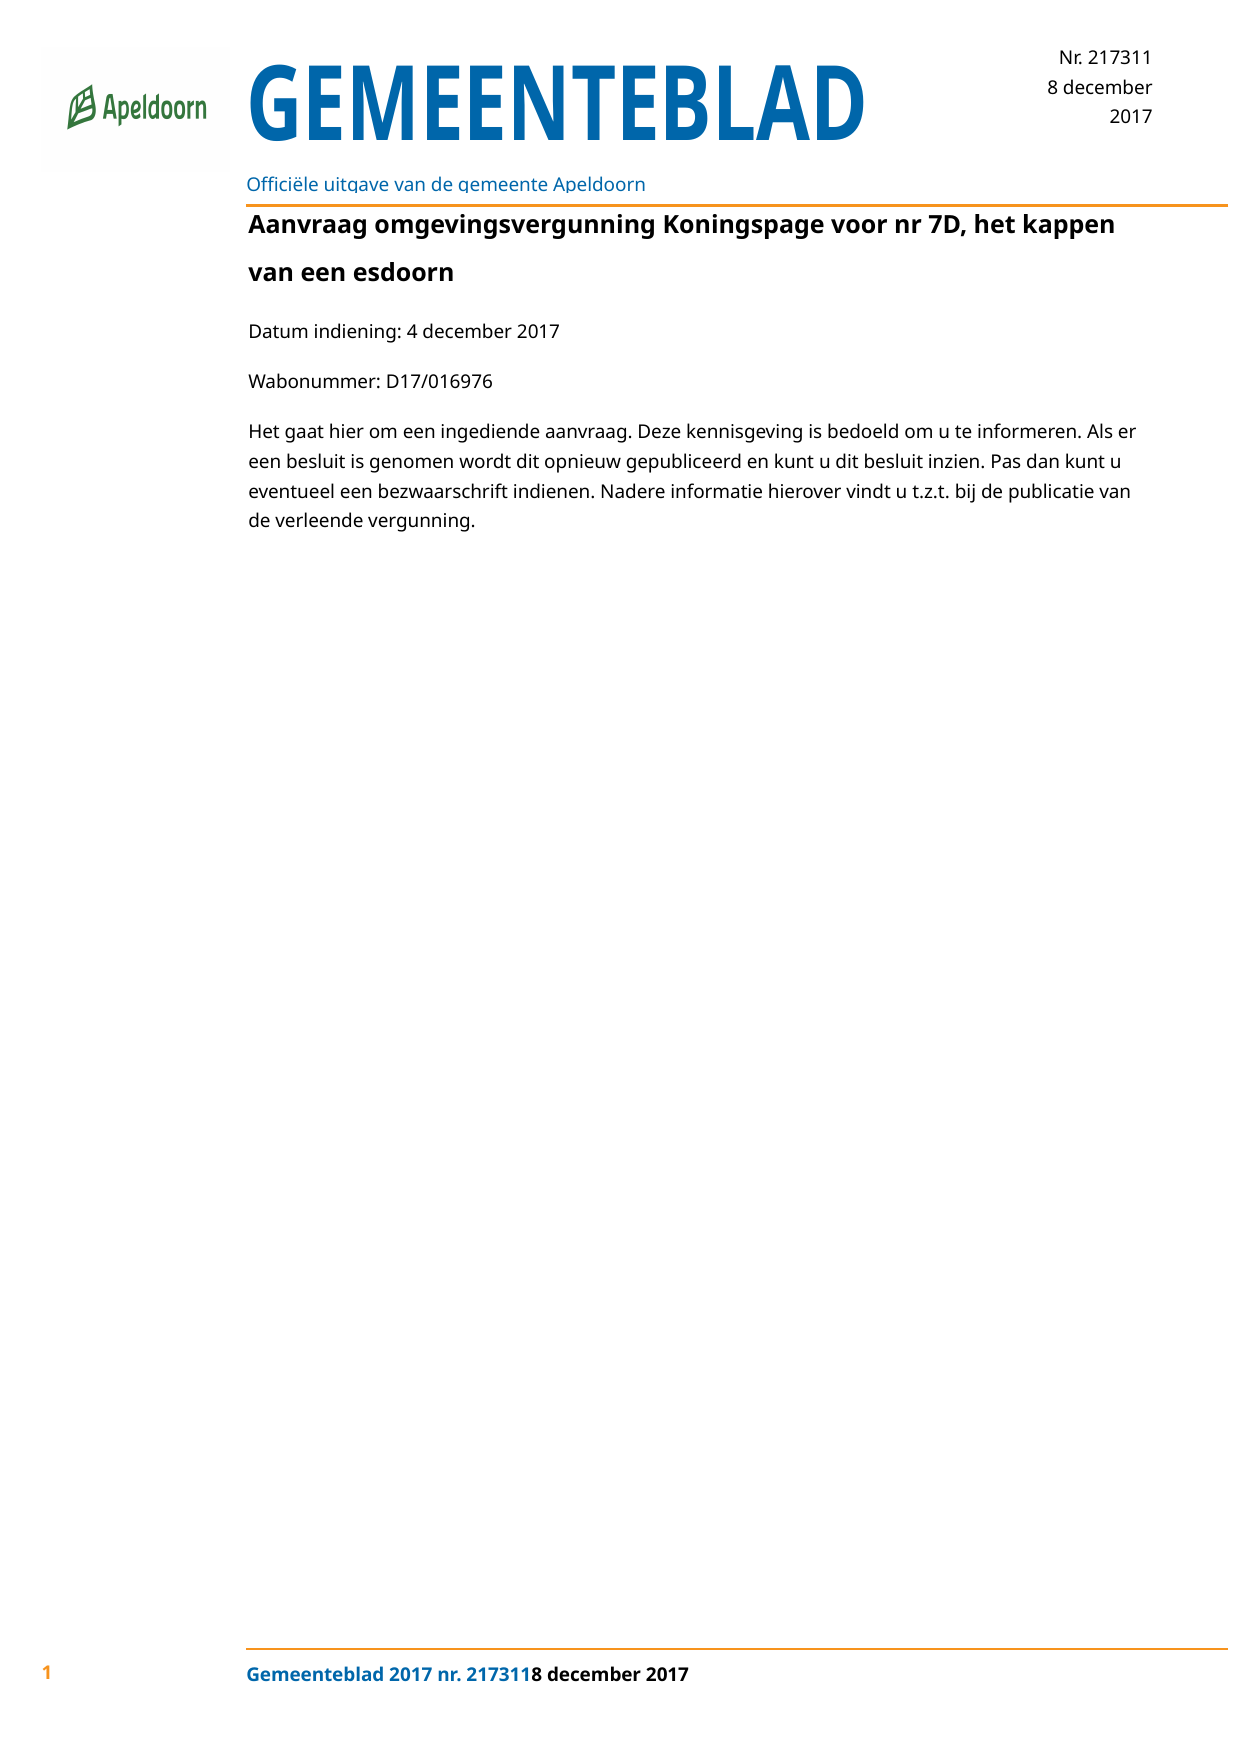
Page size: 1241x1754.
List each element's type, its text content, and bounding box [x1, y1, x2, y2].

text Wabonummer: D17/016976 [248, 368, 1152, 394]
picture [41, 47, 231, 172]
text Aanvraag omgevingsvergunning Koningspage voor nr 7D, het kappen van een esdoorn [248, 207, 1152, 288]
text Datum indiening: 4 december 2017 [248, 318, 1152, 344]
text Het gaat hier om een ingediende aanvraag. Deze kennisgeving is bedoeld om u te informeren. Als er een besluit is genomen wordt dit opnieuw gepubliceerd en kunt u dit besluit inzien. Pas dan kunt u eventueel een bezwaarschrift indienen. Nadere informatie hierover vindt u t.z.t. bij de publicatie van de verleende vergunning. [248, 419, 1152, 533]
